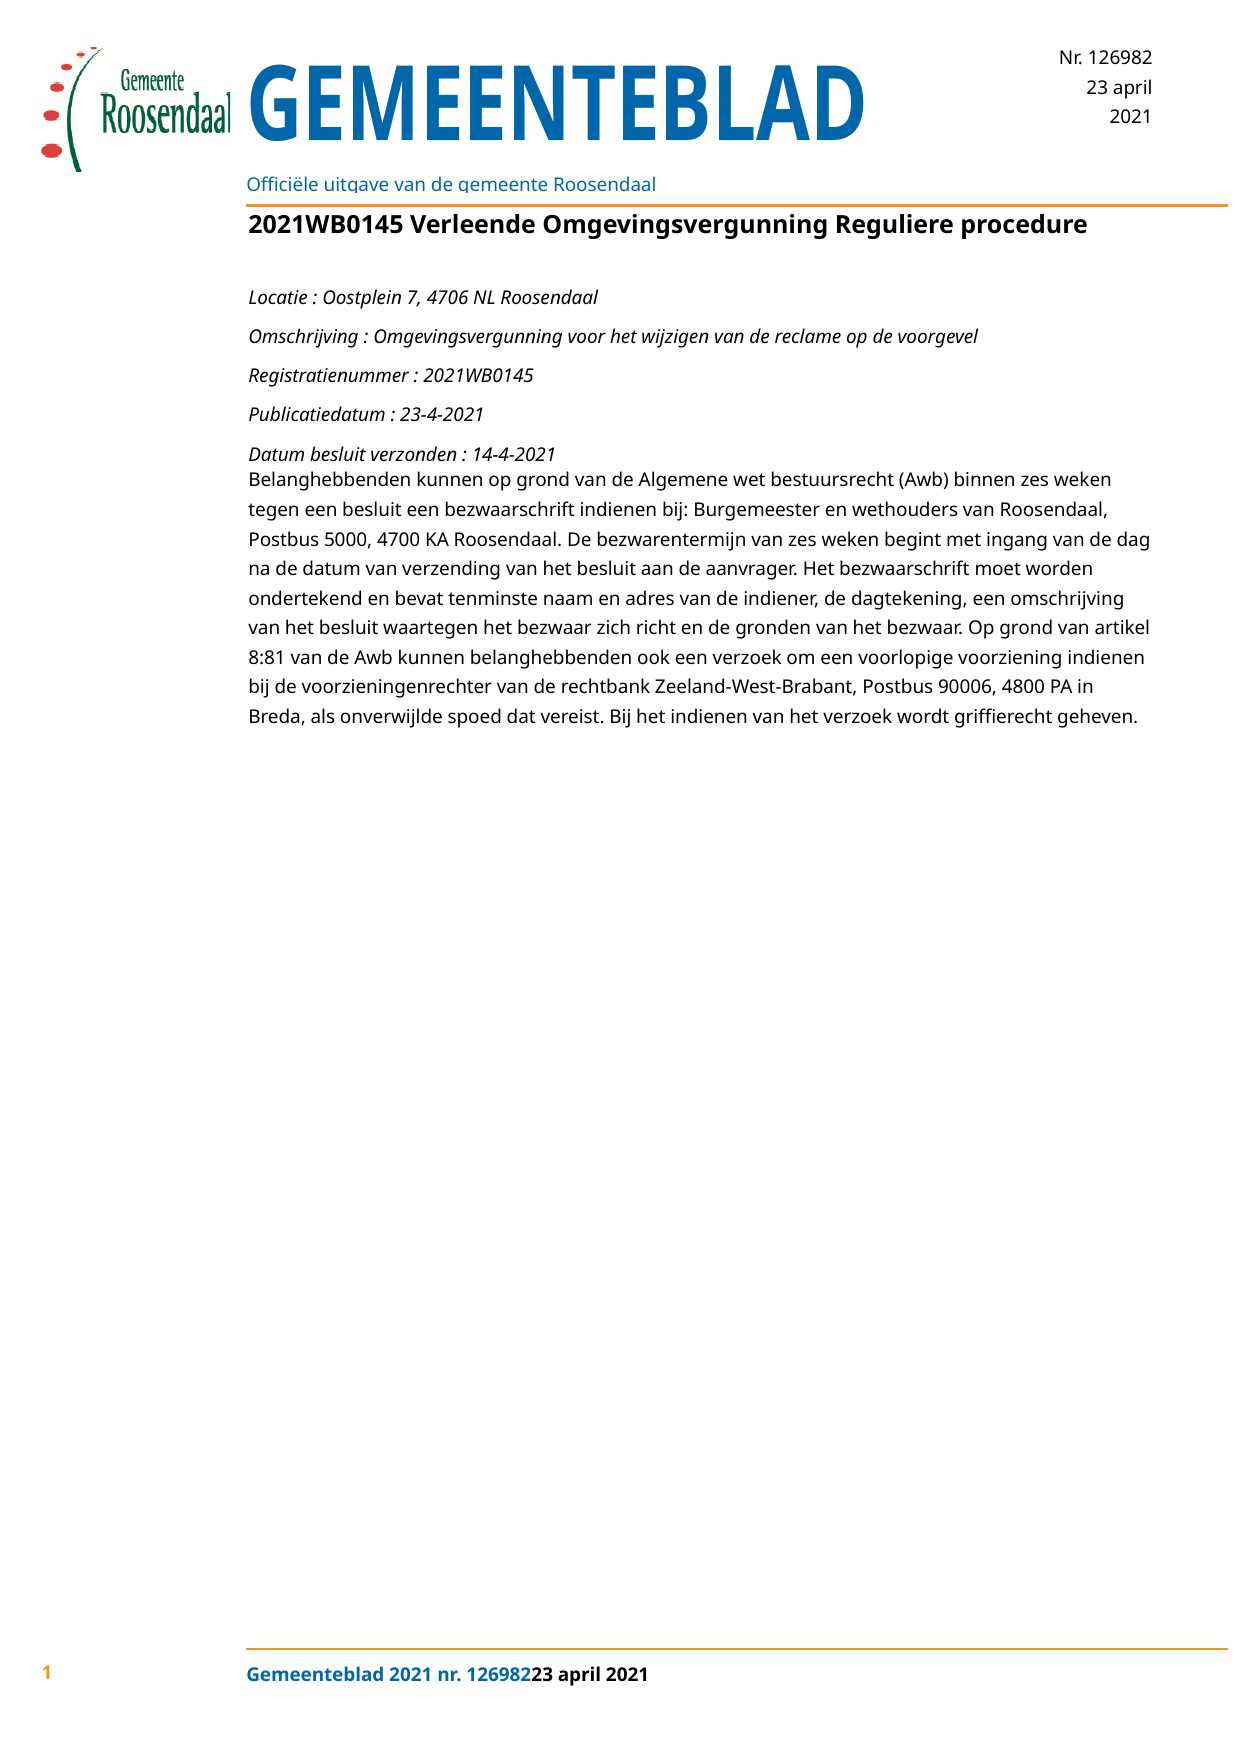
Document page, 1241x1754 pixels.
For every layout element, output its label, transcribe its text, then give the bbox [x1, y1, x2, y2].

text Datum besluit verzonden : 14-4-2021 [248, 441, 1152, 467]
picture [41, 47, 231, 172]
text 2021WB0145 Verleende Omgevingsvergunning Reguliere procedure [248, 207, 1152, 241]
text Locatie : Oostplein 7, 4706 NL Roosendaal [248, 284, 1152, 309]
text Publicatiedatum : 23-4-2021 [248, 402, 1152, 427]
text Omschrijving : Omgevingsvergunning voor het wijzigen van de reclame op de voorgevel [248, 323, 1152, 349]
text Belanghebbenden kunnen op grond van de Algemene wet bestuursrecht (Awb) binnen zes weken tegen een besluit een bezwaarschrift indienen bij: Burgemeester en wethouders van Roosendaal, Postbus 5000, 4700 KA Roosendaal. De bezwarentermijn van zes weken begint met ingang van de dag na de datum van verzending van het besluit aan de aanvrager. Het bezwaarschrift moet worden ondertekend en bevat tenminste naam en adres van de indiener, de dagtekening, een omschrijving van het besluit waartegen het bezwaar zich richt en de gronden van het bezwaar. Op grond van artikel 8:81 van de Awb kunnen belanghebbenden ook een verzoek om een voorlopige voorziening indienen bij de voorzieningenrechter van de rechtbank Zeeland-West-Brabant, Postbus 90006, 4800 PA in Breda, als onverwijlde spoed dat vereist. Bij het indienen van het verzoek wordt griffierecht geheven. [248, 467, 1152, 729]
text Registratienummer : 2021WB0145 [248, 362, 1152, 388]
